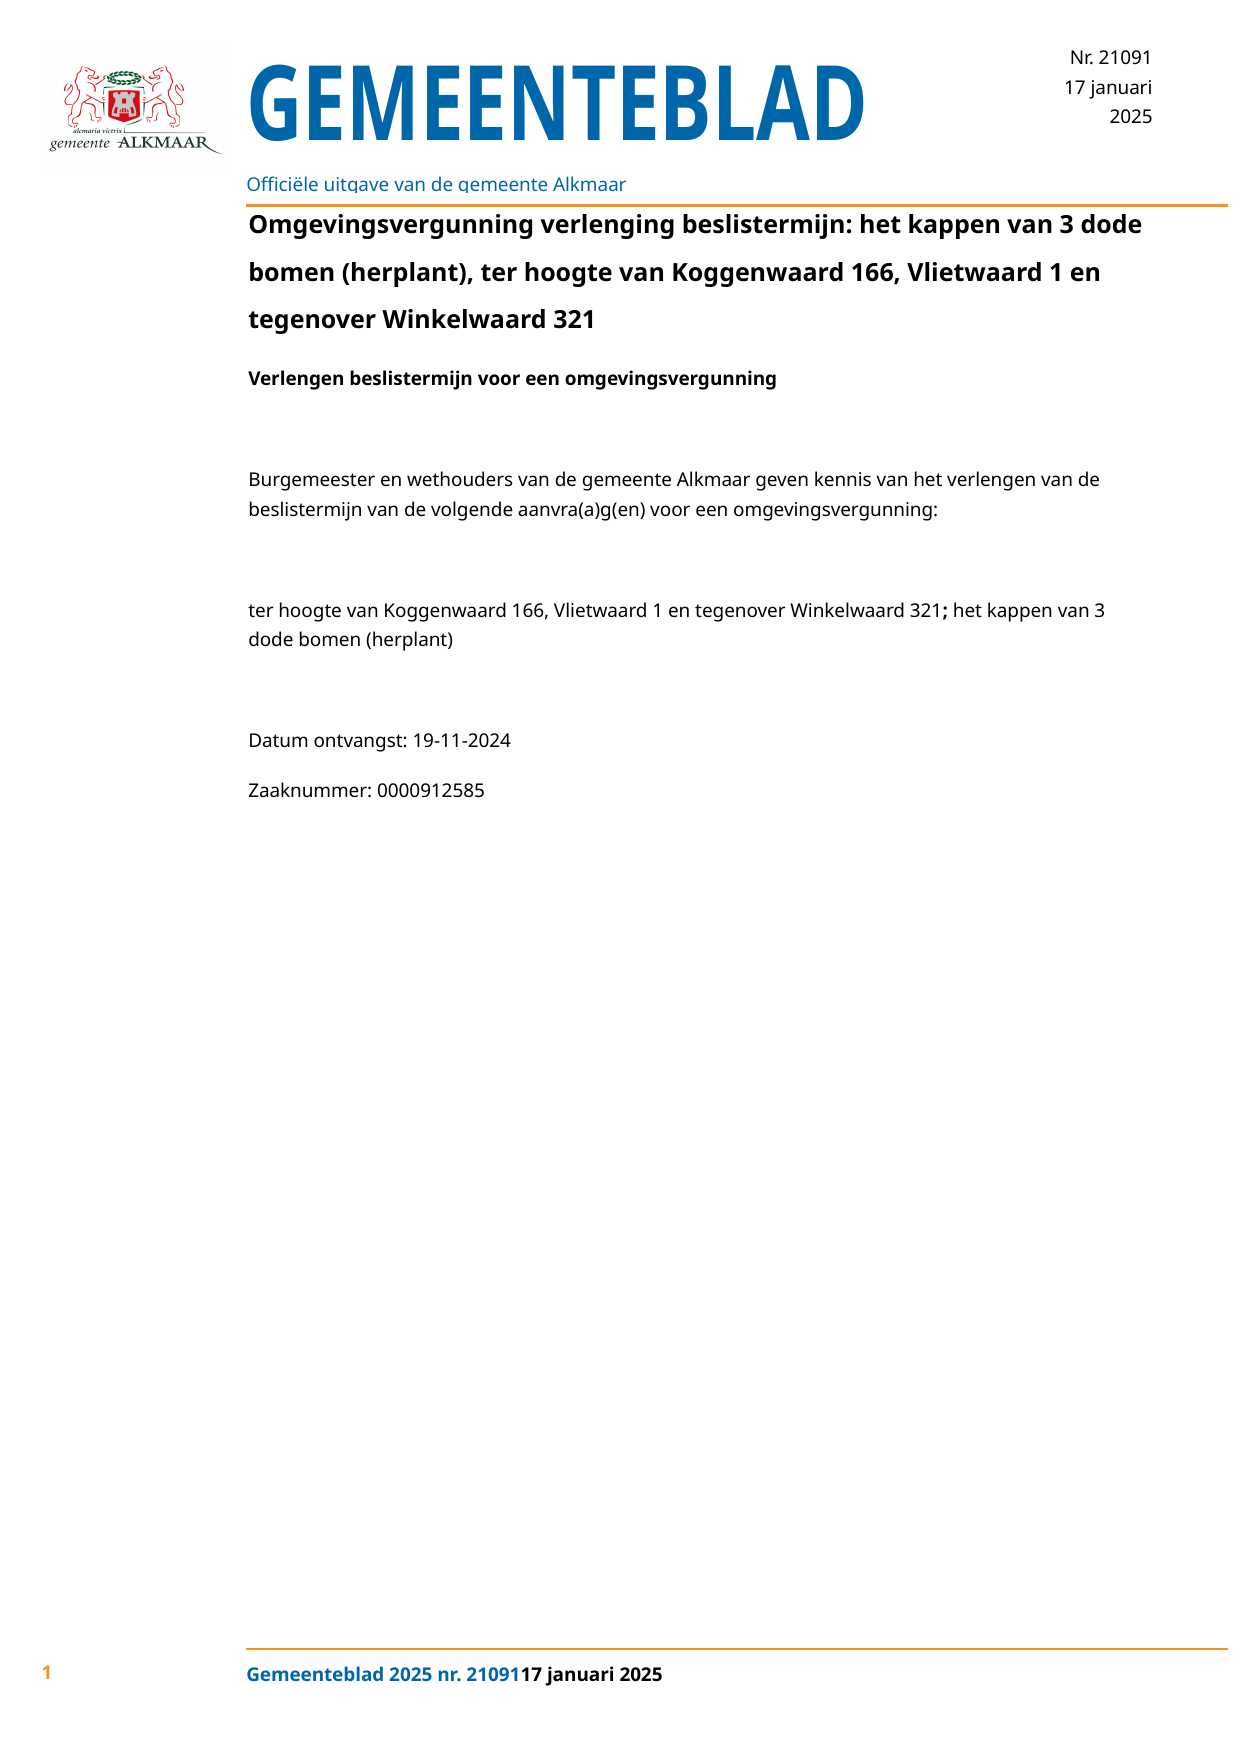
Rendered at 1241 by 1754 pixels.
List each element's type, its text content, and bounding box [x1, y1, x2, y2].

picture [41, 47, 231, 172]
text Omgevingsvergunning verlenging beslistermijn: het kappen van 3 dode bomen (herplant), ter hoogte van Koggenwaard 166, Vlietwaard 1 en tegenover Winkelwaard 321 [248, 207, 1152, 336]
text Verlengen beslistermijn voor een omgevingsvergunning [248, 366, 1152, 391]
text Burgemeester en wethouders van de gemeente Alkmaar geven kennis van het verlengen van de beslistermijn van de volgende aanvra(a)g(en) voor een omgevingsvergunning: [248, 466, 1152, 522]
text Datum ontvangst: 19-11-2024 [248, 727, 1152, 753]
text Zaaknummer: 0000912585 [248, 778, 1152, 803]
text ter hoogte van Koggenwaard 166, Vlietwaard 1 en tegenover Winkelwaard 321; het kappen van 3 dode bomen (herplant) [248, 597, 1152, 652]
